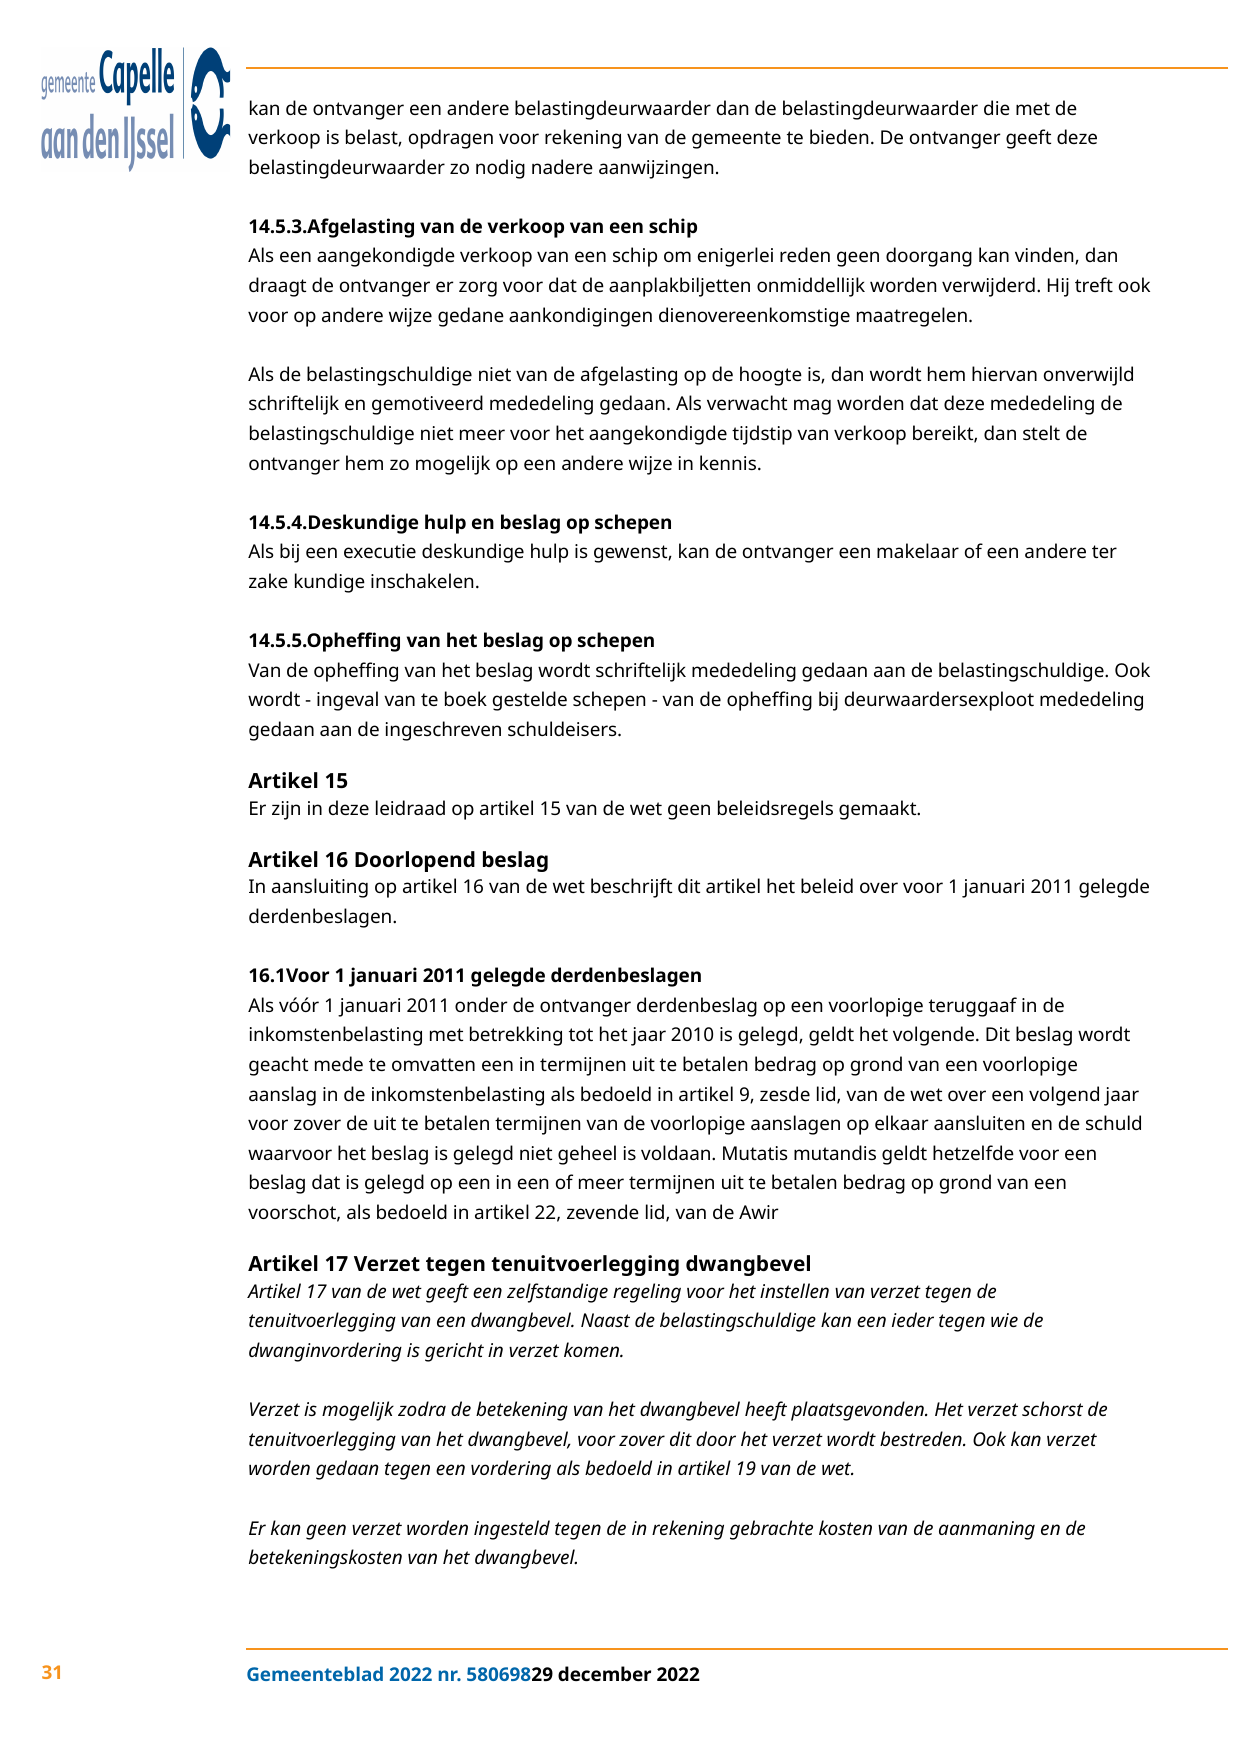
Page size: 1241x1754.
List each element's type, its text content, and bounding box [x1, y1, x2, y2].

text Als de belastingschuldige niet van de afgelasting op de hoogte is, dan wordt hem hiervan onverwijld schriftelijk en gemotiveerd mededeling gedaan. Als verwacht mag worden dat deze mededeling de belastingschuldige niet meer voor het aangekondigde tijdstip van verkoop bereikt, dan stelt de ontvanger hem zo mogelijk op een andere wijze in kennis. [248, 361, 1152, 476]
text kan de ontvanger een andere belastingdeurwaarder dan de belastingdeurwaarder die met de verkoop is belast, opdragen voor rekening van de gemeente te bieden. De ontvanger geeft deze belastingdeurwaarder zo nodig nadere aanwijzingen. [248, 95, 1152, 180]
text Artikel 17 van de wet geeft een zelfstandige regeling voor het instellen van verzet tegen de tenuitvoerlegging van een dwangbevel. Naast de belastingschuldige kan een ieder tegen wie de dwanginvordering is gericht in verzet komen. [248, 1278, 1152, 1363]
text Artikel 16 Doorlopend beslag [248, 845, 1152, 874]
text Er kan geen verzet worden ingesteld tegen de in rekening gebrachte kosten van de aanmaning en de betekeningskosten van het dwangbevel. [248, 1515, 1152, 1570]
text Verzet is mogelijk zodra de betekening van het dwangbevel heeft plaatsgevonden. Het verzet schorst de tenuitvoerlegging van het dwangbevel, voor zover dit door het verzet wordt bestreden. Ook kan verzet worden gedaan tegen een vordering als bedoeld in artikel 19 van de wet. [248, 1396, 1152, 1481]
text Van de opheffing van het beslag wordt schriftelijk mededeling gedaan aan de belastingschuldige. Ook wordt - ingeval van te boek gestelde schepen - van de opheffing bij deurwaardersexploot mededeling gedaan aan de ingeschreven schuldeisers. [248, 657, 1152, 742]
text Artikel 17 Verzet tegen tenuitvoerlegging dwangbevel [248, 1249, 1152, 1278]
text 14.5.4.Deskundige hulp en beslag op schepen [248, 509, 1152, 535]
text 14.5.3.Afgelasting van de verkoop van een schip [248, 213, 1152, 239]
text Als vóór 1 januari 2011 onder de ontvanger derdenbeslag op een voorlopige teruggaaf in de inkomstenbelasting met betrekking tot het jaar 2010 is gelegd, geldt het volgende. Dit beslag wordt geacht mede te omvatten een in termijnen uit te betalen bedrag op grond van een voorlopige aanslag in de inkomstenbelasting als bedoeld in artikel 9, zesde lid, van de wet over een volgend jaar voor zover de uit te betalen termijnen van de voorlopige aanslagen op elkaar aansluiten en de schuld waarvoor het beslag is gelegd niet geheel is voldaan. Mutatis mutandis geldt hetzelfde voor een beslag dat is gelegd op een in een of meer termijnen uit te betalen bedrag op grond van een voorschot, als bedoeld in artikel 22, zevende lid, van de Awir [248, 992, 1152, 1225]
picture [41, 47, 231, 172]
text Artikel 15 [248, 766, 1152, 795]
text 14.5.5.Opheffing van het beslag op schepen [248, 627, 1152, 653]
text Als een aangekondigde verkoop van een schip om enigerlei reden geen doorgang kan vinden, dan draagt de ontvanger er zorg voor dat de aanplakbiljetten onmiddellijk worden verwijderd. Hij treft ook voor op andere wijze gedane aankondigingen dienovereenkomstige maatregelen. [248, 243, 1152, 328]
text Er zijn in deze leidraad op artikel 15 van de wet geen beleidsregels gemaakt. [248, 795, 1152, 821]
text 16.1Voor 1 januari 2011 gelegde derdenbeslagen [248, 962, 1152, 988]
text In aansluiting op artikel 16 van de wet beschrijft dit artikel het beleid over voor 1 januari 2011 gelegde derdenbeslagen. [248, 874, 1152, 929]
text Als bij een executie deskundige hulp is gewenst, kan de ontvanger een makelaar of een andere ter zake kundige inschakelen. [248, 538, 1152, 594]
